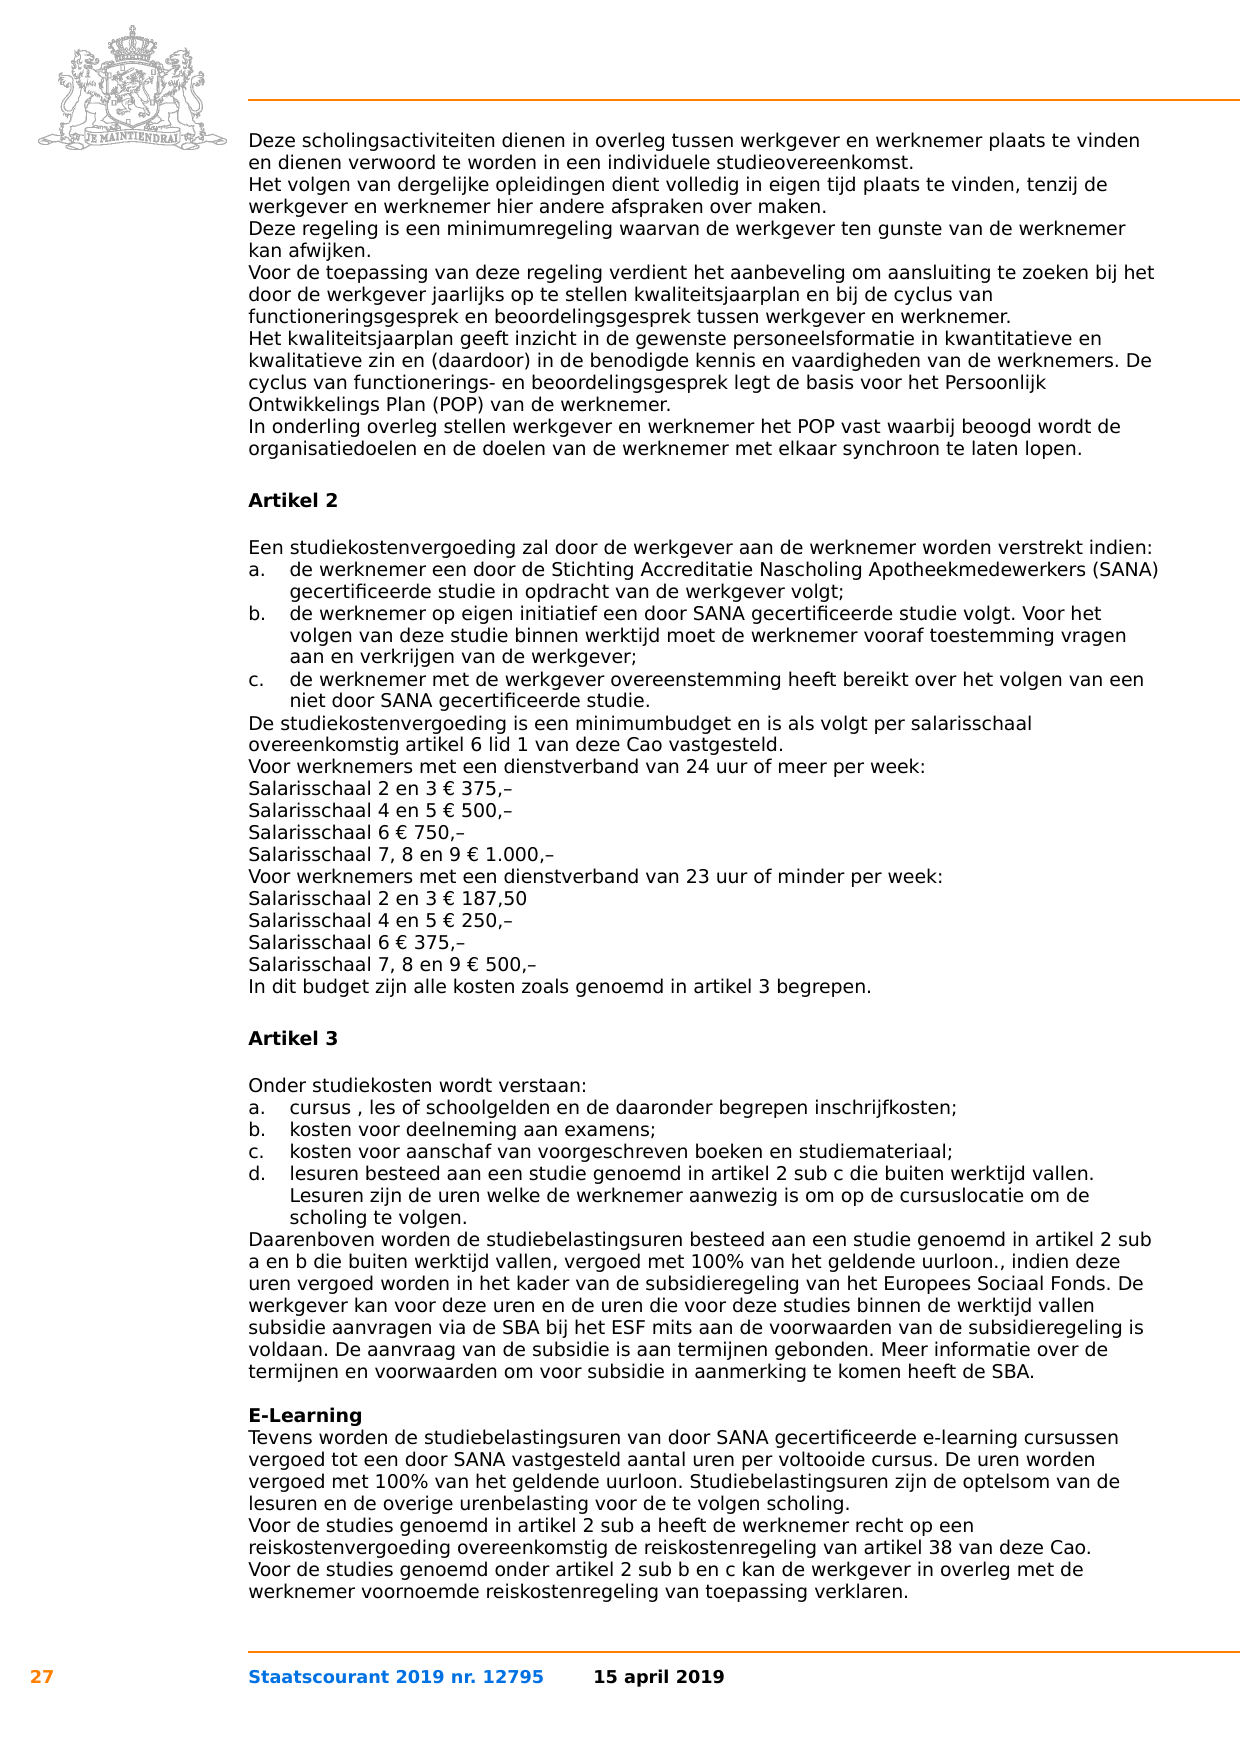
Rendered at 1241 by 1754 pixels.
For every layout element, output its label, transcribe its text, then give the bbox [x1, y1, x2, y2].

text c. de werknemer met de werkgever overeenstemming heeft bereikt over het volgen van een niet door SANA gecertificeerde studie. [248, 668, 1163, 712]
text Salarisschaal 6 € 375,– [248, 932, 1163, 954]
text Deze regeling is een minimumregeling waarvan de werkgever ten gunste van de werknemer kan afwijken. [248, 218, 1163, 262]
text In onderling overleg stellen werkgever en werknemer het POP vast waarbij beoogd wordt de organisatiedoelen en de doelen van de werknemer met elkaar synchroon te laten lopen. [248, 416, 1163, 459]
text a. cursus , les of schoolgelden en de daaronder begrepen inschrijfkosten; [248, 1097, 1163, 1119]
text b. kosten voor deelneming aan examens; [248, 1119, 1163, 1141]
text a. de werknemer een door de Stichting Accreditatie Nascholing Apotheekmedewerkers (SANA) gecertificeerde studie in opdracht van de werkgever volgt; [248, 558, 1163, 602]
text Deze scholingsactiviteiten dienen in overleg tussen werkgever en werknemer plaats te vinden en dienen verwoord te worden in een individuele studieovereenkomst. [248, 130, 1163, 174]
text Salarisschaal 4 en 5 € 250,– [248, 910, 1163, 932]
text Tevens worden de studiebelastingsuren van door SANA gecertificeerde e-learning cursussen vergoed tot een door SANA vastgesteld aantal uren per voltooide cursus. De uren worden vergoed met 100% van het geldende uurloon. Studiebelastingsuren zijn de optelsom van de lesuren en de overige urenbelasting voor de te volgen scholing. [248, 1427, 1163, 1514]
text b. de werknemer op eigen initiatief een door SANA gecertificeerde studie volgt. Voor het volgen van deze studie binnen werktijd moet de werknemer vooraf toestemming vragen aan en verkrijgen van de werkgever; [248, 602, 1163, 668]
text c. kosten voor aanschaf van voorgeschreven boeken en studiemateriaal; [248, 1141, 1163, 1163]
text Het kwaliteitsjaarplan geeft inzicht in de gewenste personeelsformatie in kwantitatieve en kwalitatieve zin en (daardoor) in de benodigde kennis en vaardigheden van de werknemers. De cyclus van functionerings- en beoordelingsgesprek legt de basis voor het Persoonlijk Ontwikkelings Plan (POP) van de werknemer. [248, 328, 1163, 416]
text Salarisschaal 2 en 3 € 375,– [248, 778, 1163, 800]
text Voor de studies genoemd in artikel 2 sub a heeft de werknemer recht op een reiskostenvergoeding overeenkomstig de reiskostenregeling van artikel 38 van deze Cao. [248, 1514, 1163, 1558]
text Voor de studies genoemd onder artikel 2 sub b en c kan de werkgever in overleg met de werknemer voornoemde reiskostenregeling van toepassing verklaren. [248, 1558, 1163, 1602]
subtitle Artikel 3 [248, 1028, 1163, 1050]
picture [38, 25, 227, 150]
text d. lesuren besteed aan een studie genoemd in artikel 2 sub c die buiten werktijd vallen. Lesuren zijn de uren welke de werknemer aanwezig is om op de cursuslocatie om de scholing te volgen. [248, 1163, 1163, 1229]
text In dit budget zijn alle kosten zoals genoemd in artikel 3 begrepen. [248, 976, 1163, 998]
text Voor werknemers met een dienstverband van 24 uur of meer per week: [248, 756, 1163, 778]
text Salarisschaal 6 € 750,– [248, 822, 1163, 844]
text Salarisschaal 4 en 5 € 500,– [248, 800, 1163, 822]
text Onder studiekosten wordt verstaan: [248, 1075, 1163, 1097]
text Voor de toepassing van deze regeling verdient het aanbeveling om aansluiting te zoeken bij het door de werkgever jaarlijks op te stellen kwaliteitsjaarplan en bij de cyclus van functioneringsgesprek en beoordelingsgesprek tussen werkgever en werknemer. [248, 262, 1163, 328]
text Salarisschaal 2 en 3 € 187,50 [248, 888, 1163, 910]
text Het volgen van dergelijke opleidingen dient volledig in eigen tijd plaats te vinden, tenzij de werkgever en werknemer hier andere afspraken over maken. [248, 174, 1163, 218]
text De studiekostenvergoeding is een minimumbudget en is als volgt per salarisschaal overeenkomstig artikel 6 lid 1 van deze Cao vastgesteld. [248, 712, 1163, 756]
subtitle E-Learning [248, 1405, 1163, 1427]
text Salarisschaal 7, 8 en 9 € 500,– [248, 954, 1163, 976]
text Salarisschaal 7, 8 en 9 € 1.000,– [248, 844, 1163, 866]
text Een studiekostenvergoeding zal door de werkgever aan de werknemer worden verstrekt indien: [248, 537, 1163, 558]
text Voor werknemers met een dienstverband van 23 uur of minder per week: [248, 866, 1163, 888]
text Daarenboven worden de studiebelastingsuren besteed aan een studie genoemd in artikel 2 sub a en b die buiten werktijd vallen, vergoed met 100% van het geldende uurloon., indien deze uren vergoed worden in het kader van de subsidieregeling van het Europees Sociaal Fonds. De werkgever kan voor deze uren en de uren die voor deze studies binnen de werktijd vallen subsidie aanvragen via de SBA bij het ESF mits aan de voorwaarden van de subsidieregeling is voldaan. De aanvraag van de subsidie is aan termijnen gebonden. Meer informatie over de termijnen en voorwaarden om voor subsidie in aanmerking te komen heeft de SBA. [248, 1229, 1163, 1383]
subtitle Artikel 2 [248, 489, 1163, 512]
